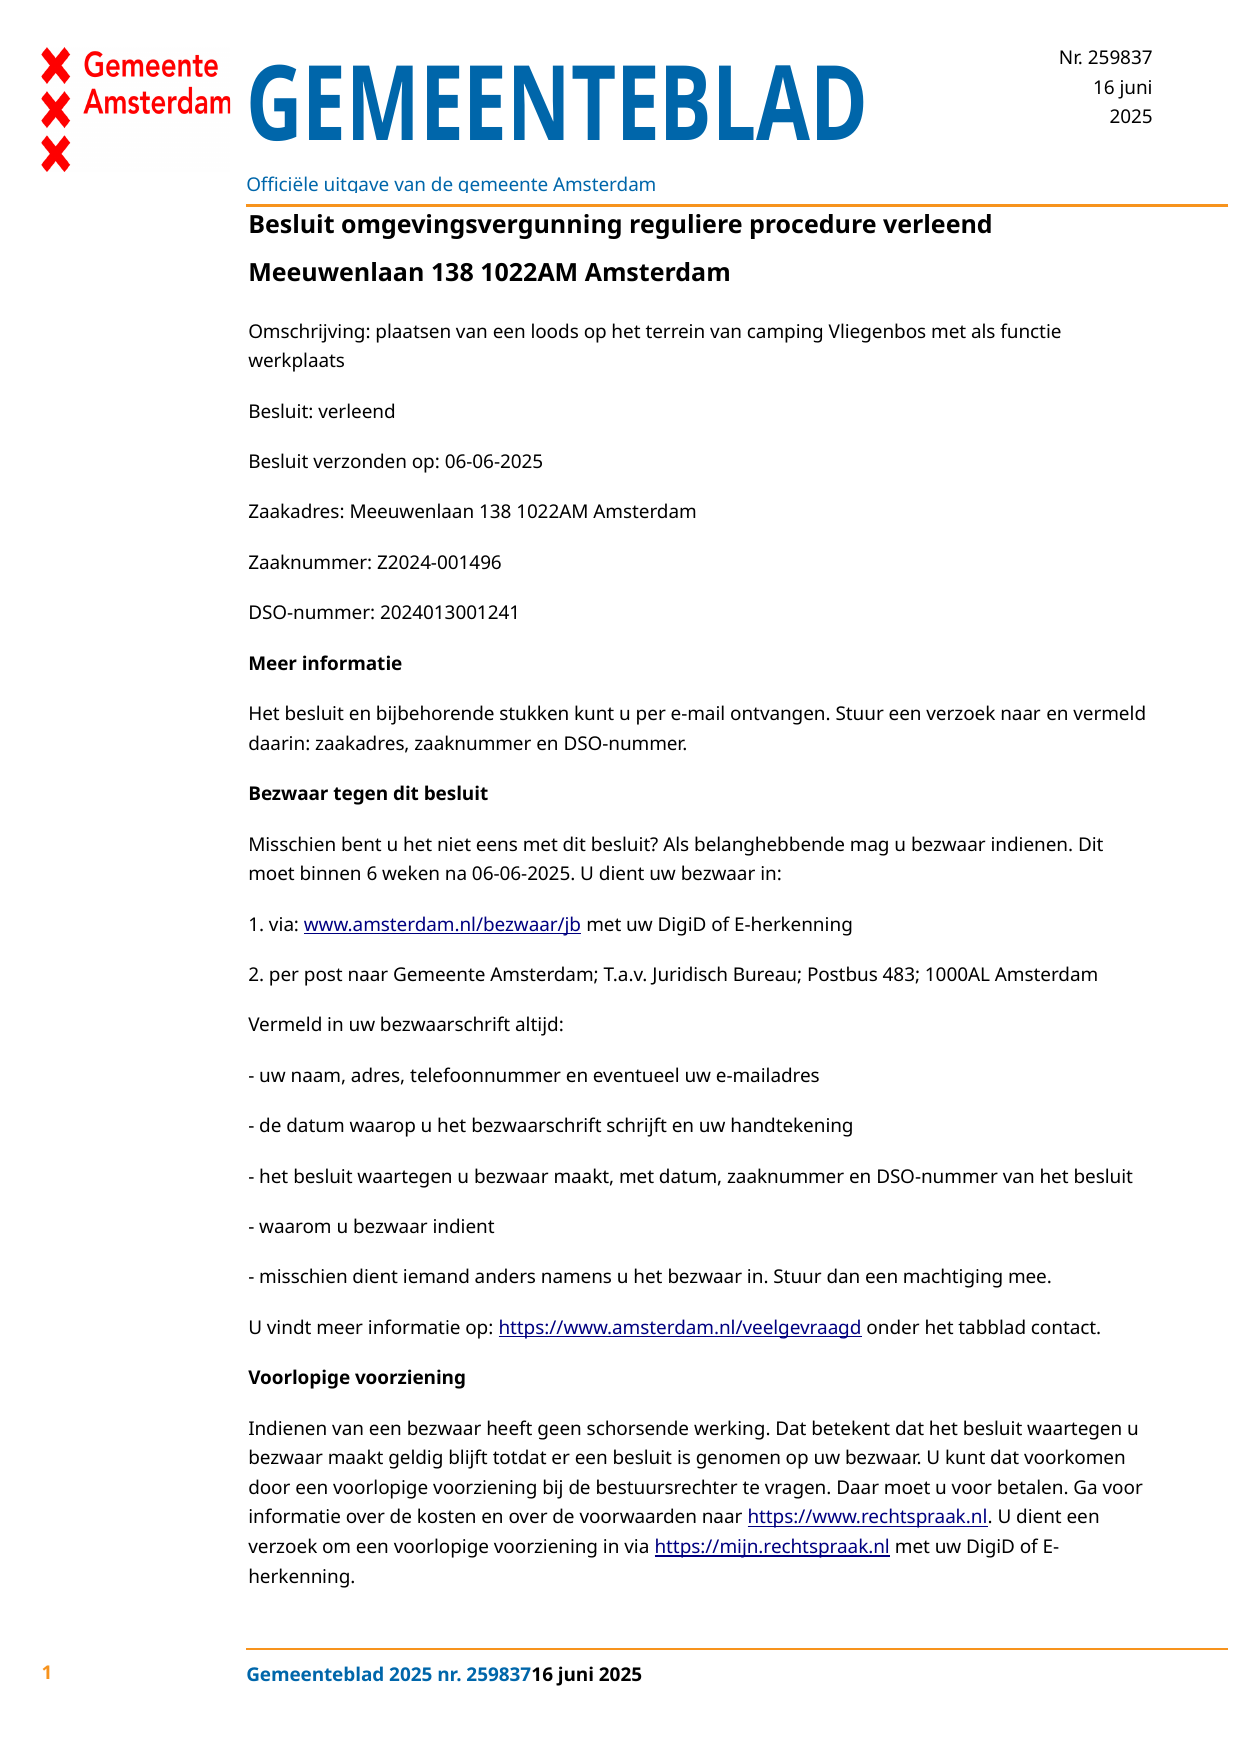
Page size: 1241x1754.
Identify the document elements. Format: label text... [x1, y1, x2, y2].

text - de datum waarop u het bezwaarschrift schrijft en uw handtekening [248, 1112, 1152, 1138]
text Omschrijving: plaatsen van een loods op het terrein van camping Vliegenbos met als functie werkplaats [248, 318, 1152, 373]
text DSO-nummer: 2024013001241 [248, 599, 1152, 625]
text Zaakadres: Meeuwenlaan 138 1022AM Amsterdam [248, 499, 1152, 524]
text Voorlopige voorziening [248, 1364, 1152, 1390]
text Besluit: verleend [248, 398, 1152, 424]
text - misschien dient iemand anders namens u het bezwaar in. Stuur dan een machtiging mee. [248, 1264, 1152, 1289]
text 1. via: www.amsterdam.nl/bezwaar/jb met uw DigiD of E-herkenning [248, 911, 1152, 937]
text Besluit verzonden op: 06-06-2025 [248, 448, 1152, 474]
text Misschien bent u het niet eens met dit besluit? Als belanghebbende mag u bezwaar indienen. Dit moet binnen 6 weken na 06-06-2025. U dient uw bezwaar in: [248, 831, 1152, 886]
text Zaaknummer: Z2024-001496 [248, 549, 1152, 575]
text Besluit omgevingsvergunning reguliere procedure verleend Meeuwenlaan 138 1022AM Amsterdam [248, 207, 1152, 288]
text U vindt meer informatie op: https://www.amsterdam.nl/veelgevraagd onder het tabblad contact. [248, 1314, 1152, 1340]
picture [41, 47, 231, 172]
text Het besluit en bijbehorende stukken kunt u per e-mail ontvangen. Stuur een verzoek naar en vermeld daarin: zaakadres, zaaknummer en DSO-nummer. [248, 700, 1152, 756]
text Bezwaar tegen dit besluit [248, 780, 1152, 806]
text Vermeld in uw bezwaarschrift altijd: [248, 1012, 1152, 1037]
text Meer informatie [248, 650, 1152, 676]
text - waarom u bezwaar indient [248, 1213, 1152, 1239]
text Indienen van een bezwaar heeft geen schorsende werking. Dat betekent dat het besluit waartegen u bezwaar maakt geldig blijft totdat er een besluit is genomen op uw bezwaar. U kunt dat voorkomen door een voorlopige voorziening bij de bestuursrechter te vragen. Daar moet u voor betalen. Ga voor informatie over de kosten en over de voorwaarden naar https://www.rechtspraak.nl. U dient een verzoek om een voorlopige voorziening in via https://mijn.rechtspraak.nl met uw DigiD of E-herkenning. [248, 1415, 1152, 1589]
text 2. per post naar Gemeente Amsterdam; T.a.v. Juridisch Bureau; Postbus 483; 1000AL Amsterdam [248, 961, 1152, 987]
text - het besluit waartegen u bezwaar maakt, met datum, zaaknummer en DSO-nummer van het besluit [248, 1163, 1152, 1189]
text - uw naam, adres, telefoonnummer en eventueel uw e-mailadres [248, 1062, 1152, 1088]
